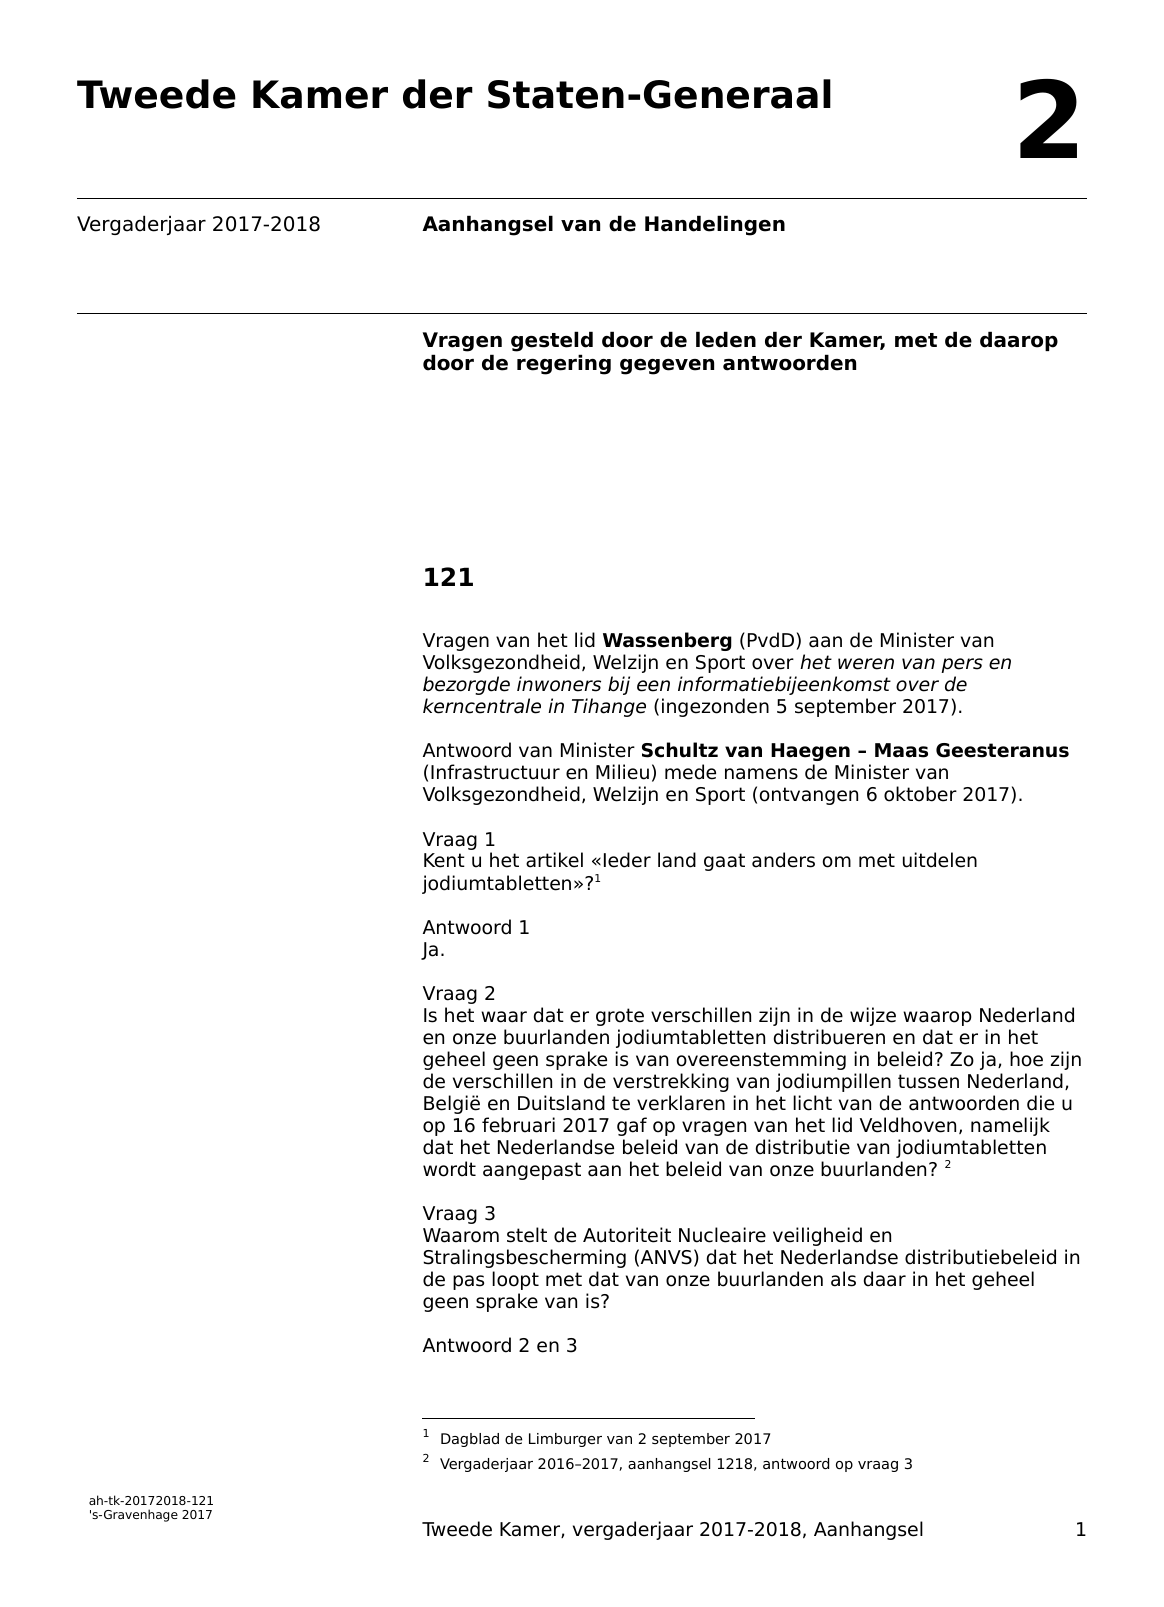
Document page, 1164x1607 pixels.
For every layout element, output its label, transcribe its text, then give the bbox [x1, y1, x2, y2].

text 121 [422, 563, 1087, 592]
text Is het waar dat er grote verschillen zijn in de wijze waarop Nederland en onze buurlanden jodiumtabletten distribueren en dat er in het geheel geen sprake is van overeenstemming in beleid? Zo ja, hoe zijn de verschillen in de verstrekking van jodiumpillen tussen Nederland, België en Duitsland te verklaren in het licht van de antwoorden die u op 16 februari 2017 gaf op vragen van het lid Veldhoven, namelijk dat het Nederlandse beleid van de distributie van jodiumtabletten wordt aangepast aan het beleid van onze buurlanden? [422, 1005, 1087, 1181]
table_header 2 [886, 59, 1087, 198]
text Ja. [422, 938, 1087, 961]
table_cell Aanhangsel van de Handelingen [422, 199, 1087, 313]
text Kent u het artikel «Ieder land gaat anders om met uitdelen jodiumtabletten»? [422, 850, 1087, 894]
table_cell Vragen gesteld door de leden der Kamer, met de daarop door de regering gegeven antwoorden [422, 314, 1087, 375]
table_cell Vergaderjaar 2017-2018 [77, 199, 422, 313]
text Vergaderjaar 2016–2017, aanhangsel 1218, antwoord op vraag 3 [422, 1452, 1087, 1474]
text Waarom stelt de Autoriteit Nucleaire veiligheid en Stralingsbescherming (ANVS) dat het Nederlandse distributiebeleid in de pas loopt met dat van onze buurlanden als daar in het geheel geen sprake van is? [422, 1225, 1087, 1313]
table_cell [77, 314, 422, 375]
text Dagblad de Limburger van 2 september 2017 [422, 1427, 1087, 1449]
text Vraag 1 [422, 828, 1087, 850]
text Antwoord 2 en 3 [422, 1335, 1087, 1357]
text Antwoord 1 [422, 917, 1087, 938]
table_header Tweede Kamer der Staten-Generaal [77, 59, 886, 198]
text Vraag 2 [422, 983, 1087, 1005]
text Antwoord van Minister Schultz van Haegen – Maas Geesteranus (Infrastructuur en Milieu) mede namens de Minister van Volksgezondheid, Welzijn en Sport (ontvangen 6 oktober 2017). [422, 740, 1087, 806]
text ah-tk-20172018-121 [88, 1494, 323, 1508]
text Vraag 3 [422, 1203, 1087, 1225]
text 's-Gravenhage 2017 [88, 1508, 323, 1522]
text Vragen van het lid Wassenberg (PvdD) aan de Minister van Volksgezondheid, Welzijn en Sport over het weren van pers en bezorgde inwoners bij een informatiebijeenkomst over de kerncentrale in Tihange (ingezonden 5 september 2017). [422, 630, 1087, 718]
